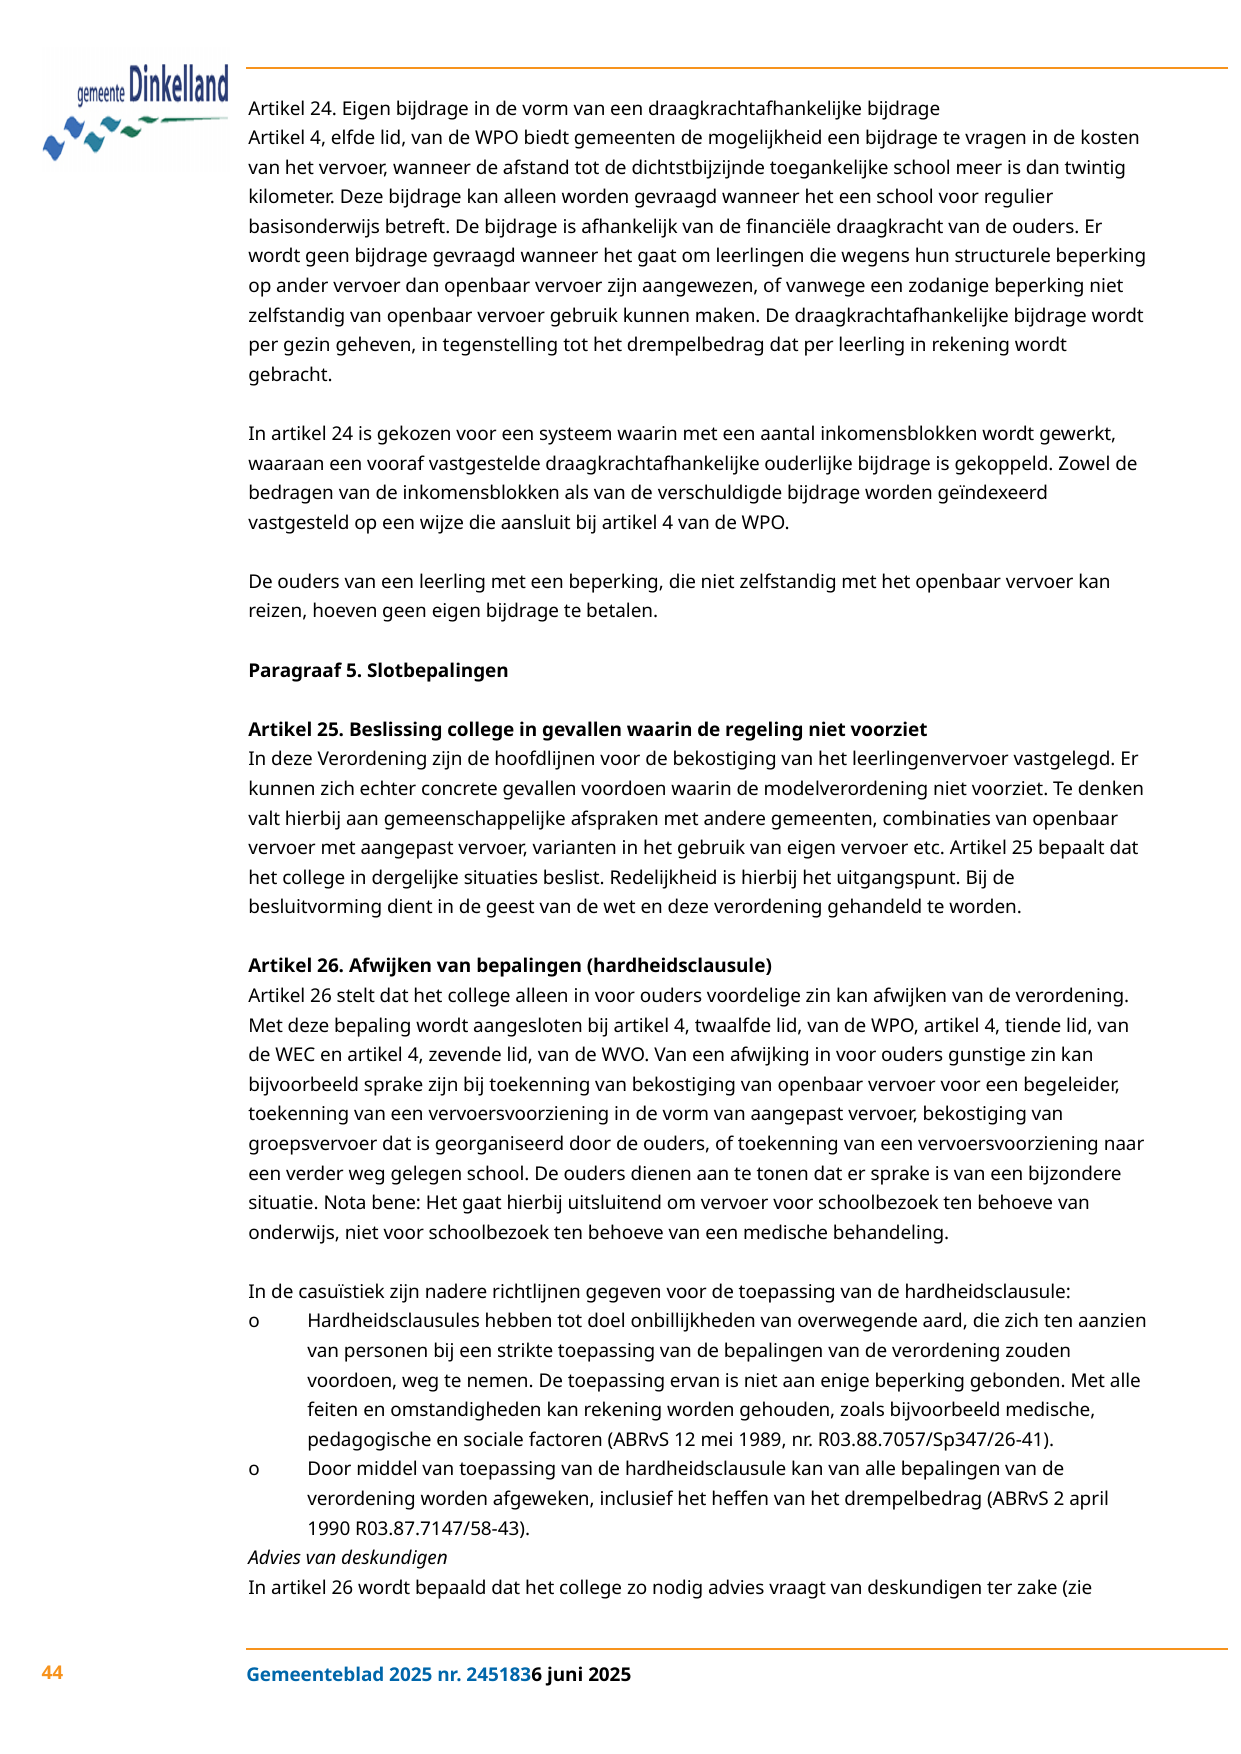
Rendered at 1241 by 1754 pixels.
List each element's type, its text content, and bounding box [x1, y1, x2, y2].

text In deze Verordening zijn de hoofdlijnen voor de bekostiging van het leerlingenvervoer vastgelegd. Er kunnen zich echter concrete gevallen voordoen waarin de modelverordening niet voorziet. Te denken valt hierbij aan gemeenschappelijke afspraken met andere gemeenten, combinaties van openbaar vervoer met aangepast vervoer, varianten in het gebruik van eigen vervoer etc. Artikel 25 bepaalt dat het college in dergelijke situaties beslist. Redelijkheid is hierbij het uitgangspunt. Bij de besluitvorming dient in de geest van de wet en deze verordening gehandeld te worden. [248, 746, 1152, 919]
list Hardheidsclausules hebben tot doel onbillijkheden van overwegende aard, die zich ten aanzien van personen bij een strikte toepassing van de bepalingen van de verordening zouden voordoen, weg te nemen. De toepassing ervan is niet aan enige beperking gebonden. Met alle feiten en omstandigheden kan rekening worden gehouden, zoals bijvoorbeeld medische, pedagogische en sociale factoren (ABRvS 12 mei 1989, nr. R03.88.7057/Sp347/26-41). [248, 1308, 1152, 1452]
text Paragraaf 5. Slotbepalingen [248, 657, 1152, 683]
text De ouders van een leerling met een beperking, die niet zelfstandig met het openbaar vervoer kan reizen, hoeven geen eigen bijdrage te betalen. [248, 568, 1152, 623]
text In artikel 26 wordt bepaald dat het college zo nodig advies vraagt van deskundigen ter zake (zie [248, 1574, 1152, 1600]
text Artikel 25. Beslissing college in gevallen waarin de regeling niet voorziet [248, 716, 1152, 742]
text Artikel 26 stelt dat het college alleen in voor ouders voordelige zin kan afwijken van de verordening. Met deze bepaling wordt aangesloten bij artikel 4, twaalfde lid, van de WPO, artikel 4, tiende lid, van de WEC en artikel 4, zevende lid, van de WVO. Van een afwijking in voor ouders gunstige zin kan bijvoorbeeld sprake zijn bij toekenning van bekostiging van openbaar vervoer voor een begeleider, toekenning van een vervoersvoorziening in de vorm van aangepast vervoer, bekostiging van groepsvervoer dat is georganiseerd door de ouders, of toekenning van een vervoersvoorziening naar een verder weg gelegen school. De ouders dienen aan te tonen dat er sprake is van een bijzondere situatie. Nota bene: Het gaat hierbij uitsluitend om vervoer voor schoolbezoek ten behoeve van onderwijs, niet voor schoolbezoek ten behoeve van een medische behandeling. [248, 982, 1152, 1245]
text Artikel 26. Afwijken van bepalingen (hardheidsclausule) [248, 953, 1152, 978]
text In artikel 24 is gekozen voor een systeem waarin met een aantal inkomensblokken wordt gewerkt, waaraan een vooraf vastgestelde draagkrachtafhankelijke ouderlijke bijdrage is gekoppeld. Zowel de bedragen van de inkomensblokken als van de verschuldigde bijdrage worden geïndexeerd vastgesteld op een wijze die aansluit bij artikel 4 van de WPO. [248, 420, 1152, 535]
picture [41, 47, 231, 172]
text Advies van deskundigen [248, 1544, 1152, 1570]
text Artikel 24. Eigen bijdrage in de vorm van een draagkrachtafhankelijke bijdrage [248, 95, 1152, 121]
text Artikel 4, elfde lid, van de WPO biedt gemeenten de mogelijkheid een bijdrage te vragen in de kosten van het vervoer, wanneer de afstand tot de dichtstbijzijnde toegankelijke school meer is dan twintig kilometer. Deze bijdrage kan alleen worden gevraagd wanneer het een school voor regulier basisonderwijs betreft. De bijdrage is afhankelijk van de financiële draagkracht van de ouders. Er wordt geen bijdrage gevraagd wanneer het gaat om leerlingen die wegens hun structurele beperking op ander vervoer dan openbaar vervoer zijn aangewezen, of vanwege een zodanige beperking niet zelfstandig van openbaar vervoer gebruik kunnen maken. De draagkrachtafhankelijke bijdrage wordt per gezin geheven, in tegenstelling tot het drempelbedrag dat per leerling in rekening wordt gebracht. [248, 124, 1152, 387]
text In de casuïstiek zijn nadere richtlijnen gegeven voor de toepassing van de hardheidsclausule: [248, 1278, 1152, 1304]
list Door middel van toepassing van de hardheidsclausule kan van alle bepalingen van de verordening worden afgeweken, inclusief het heffen van het drempelbedrag (ABRvS 2 april 1990 R03.87.7147/58-43). [248, 1456, 1152, 1541]
